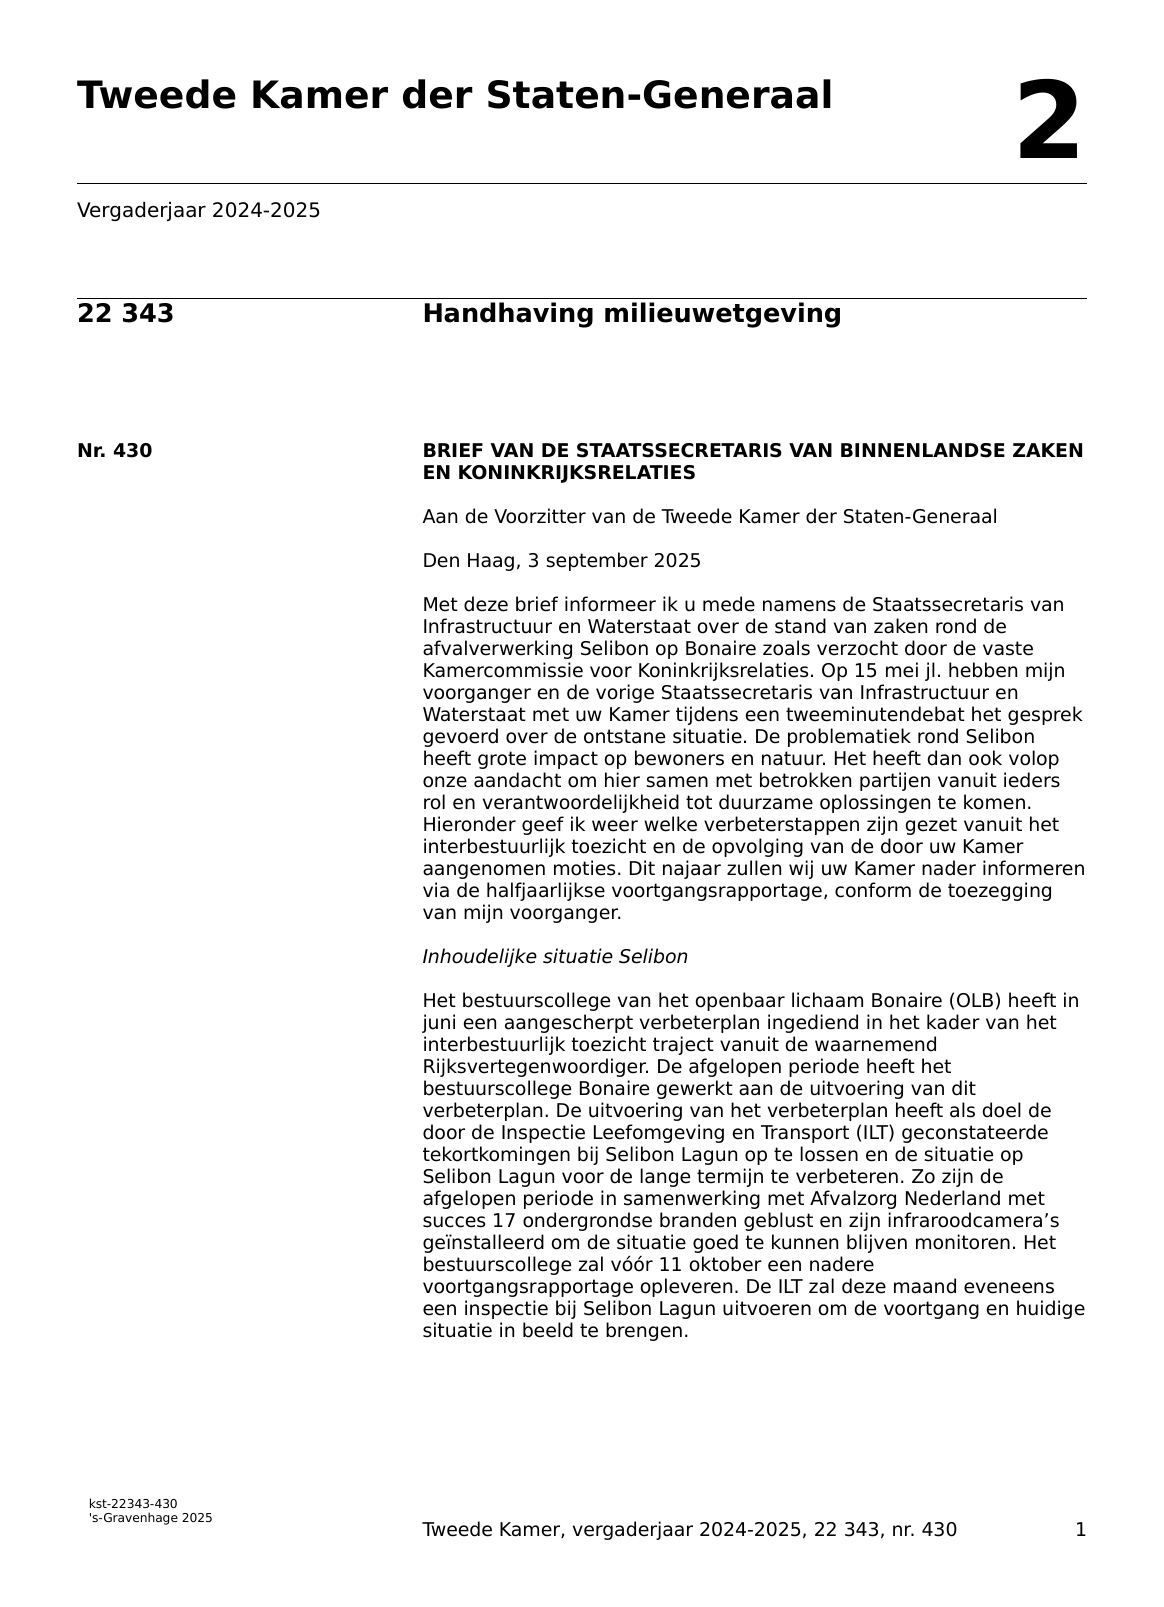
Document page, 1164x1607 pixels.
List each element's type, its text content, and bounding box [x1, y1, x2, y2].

subtitle 22 343 Handhaving milieuwetgeving [77, 299, 1087, 329]
text Met deze brief informeer ik u mede namens de Staatssecretaris van Infrastructuur en Waterstaat over de stand van zaken rond de afvalverwerking Selibon op Bonaire zoals verzocht door de vaste Kamercommissie voor Koninkrijksrelaties. Op 15 mei jl. hebben mijn voorganger en de vorige Staatssecretaris van Infrastructuur en Waterstaat met uw Kamer tijdens een tweeminutendebat het gesprek gevoerd over de ontstane situatie. De problematiek rond Selibon heeft grote impact op bewoners en natuur. Het heeft dan ook volop onze aandacht om hier samen met betrokken partijen vanuit ieders rol en verantwoordelijkheid tot duurzame oplossingen te komen. Hieronder geef ik weer welke verbeterstappen zijn gezet vanuit het interbestuurlijk toezicht en de opvolging van de door uw Kamer aangenomen moties. Dit najaar zullen wij uw Kamer nader informeren via de halfjaarlijkse voortgangsrapportage, conform de toezegging van mijn voorganger. [422, 594, 1087, 924]
subtitle Nr. 430 BRIEF VAN DE STAATSSECRETARIS VAN BINNENLANDSE ZAKEN EN KONINKRIJKSRELATIES [77, 440, 1087, 484]
subtitle Inhoudelijke situatie Selibon [422, 946, 1087, 968]
table_header Tweede Kamer der Staten-Generaal [77, 59, 886, 183]
text Aan de Voorzitter van de Tweede Kamer der Staten-Generaal [422, 506, 1087, 528]
table_header 2 [886, 59, 1087, 183]
table_cell Vergaderjaar 2024-2025 [77, 184, 1087, 298]
text Het bestuurscollege van het openbaar lichaam Bonaire (OLB) heeft in juni een aangescherpt verbeterplan ingediend in het kader van het interbestuurlijk toezicht traject vanuit de waarnemend Rijksvertegenwoordiger. De afgelopen periode heeft het bestuurscollege Bonaire gewerkt aan de uitvoering van dit verbeterplan. De uitvoering van het verbeterplan heeft als doel de door de Inspectie Leefomgeving en Transport (ILT) geconstateerde tekortkomingen bij Selibon Lagun op te lossen en de situatie op Selibon Lagun voor de lange termijn te verbeteren. Zo zijn de afgelopen periode in samenwerking met Afvalzorg Nederland met succes 17 ondergrondse branden geblust en zijn infraroodcamera’s geïnstalleerd om de situatie goed te kunnen blijven monitoren. Het bestuurscollege zal vóór 11 oktober een nadere voortgangsrapportage opleveren. De ILT zal deze maand eveneens een inspectie bij Selibon Lagun uitvoeren om de voortgang en huidige situatie in beeld te brengen. [422, 990, 1087, 1342]
text 's-Gravenhage 2025 [88, 1511, 323, 1525]
text kst-22343-430 [88, 1497, 323, 1511]
text Den Haag, 3 september 2025 [422, 550, 1087, 572]
